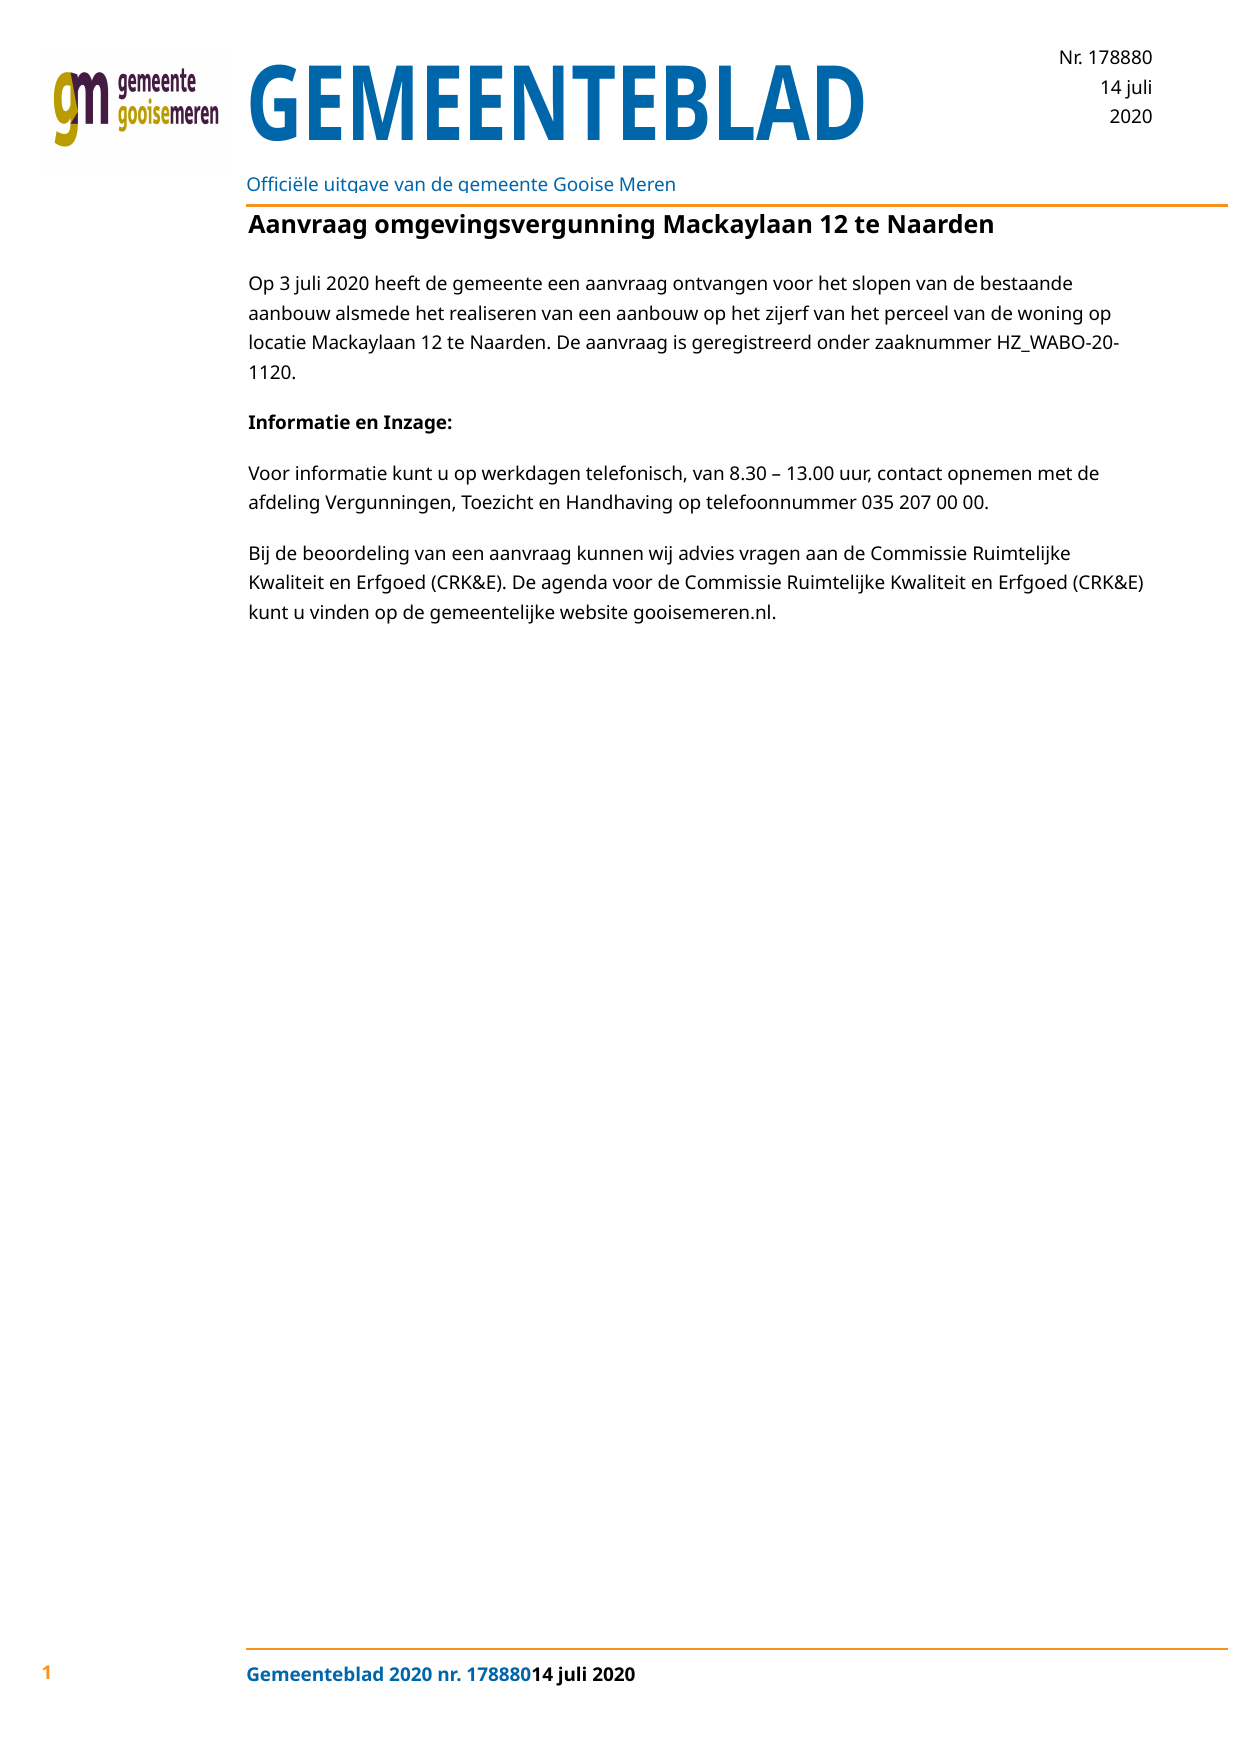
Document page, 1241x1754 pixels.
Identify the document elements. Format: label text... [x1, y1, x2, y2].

text Voor informatie kunt u op werkdagen telefonisch, van 8.30 – 13.00 uur, contact opnemen met de afdeling Vergunningen, Toezicht en Handhaving op telefoonnummer 035 207 00 00. [248, 460, 1152, 515]
text Op 3 juli 2020 heeft de gemeente een aanvraag ontvangen voor het slopen van de bestaande aanbouw alsmede het realiseren van een aanbouw op het zijerf van het perceel van de woning op locatie Mackaylaan 12 te Naarden. De aanvraag is geregistreerd onder zaaknummer HZ_WABO-20-1120. [248, 270, 1152, 385]
text Aanvraag omgevingsvergunning Mackaylaan 12 te Naarden [248, 207, 1152, 241]
text Informatie en Inzage: [248, 409, 1152, 435]
text Bij de beoordeling van een aanvraag kunnen wij advies vragen aan de Commissie Ruimtelijke Kwaliteit en Erfgoed (CRK&E). De agenda voor de Commissie Ruimtelijke Kwaliteit en Erfgoed (CRK&E) kunt u vinden op de gemeentelijke website gooisemeren.nl. [248, 540, 1152, 625]
picture [41, 47, 231, 172]
